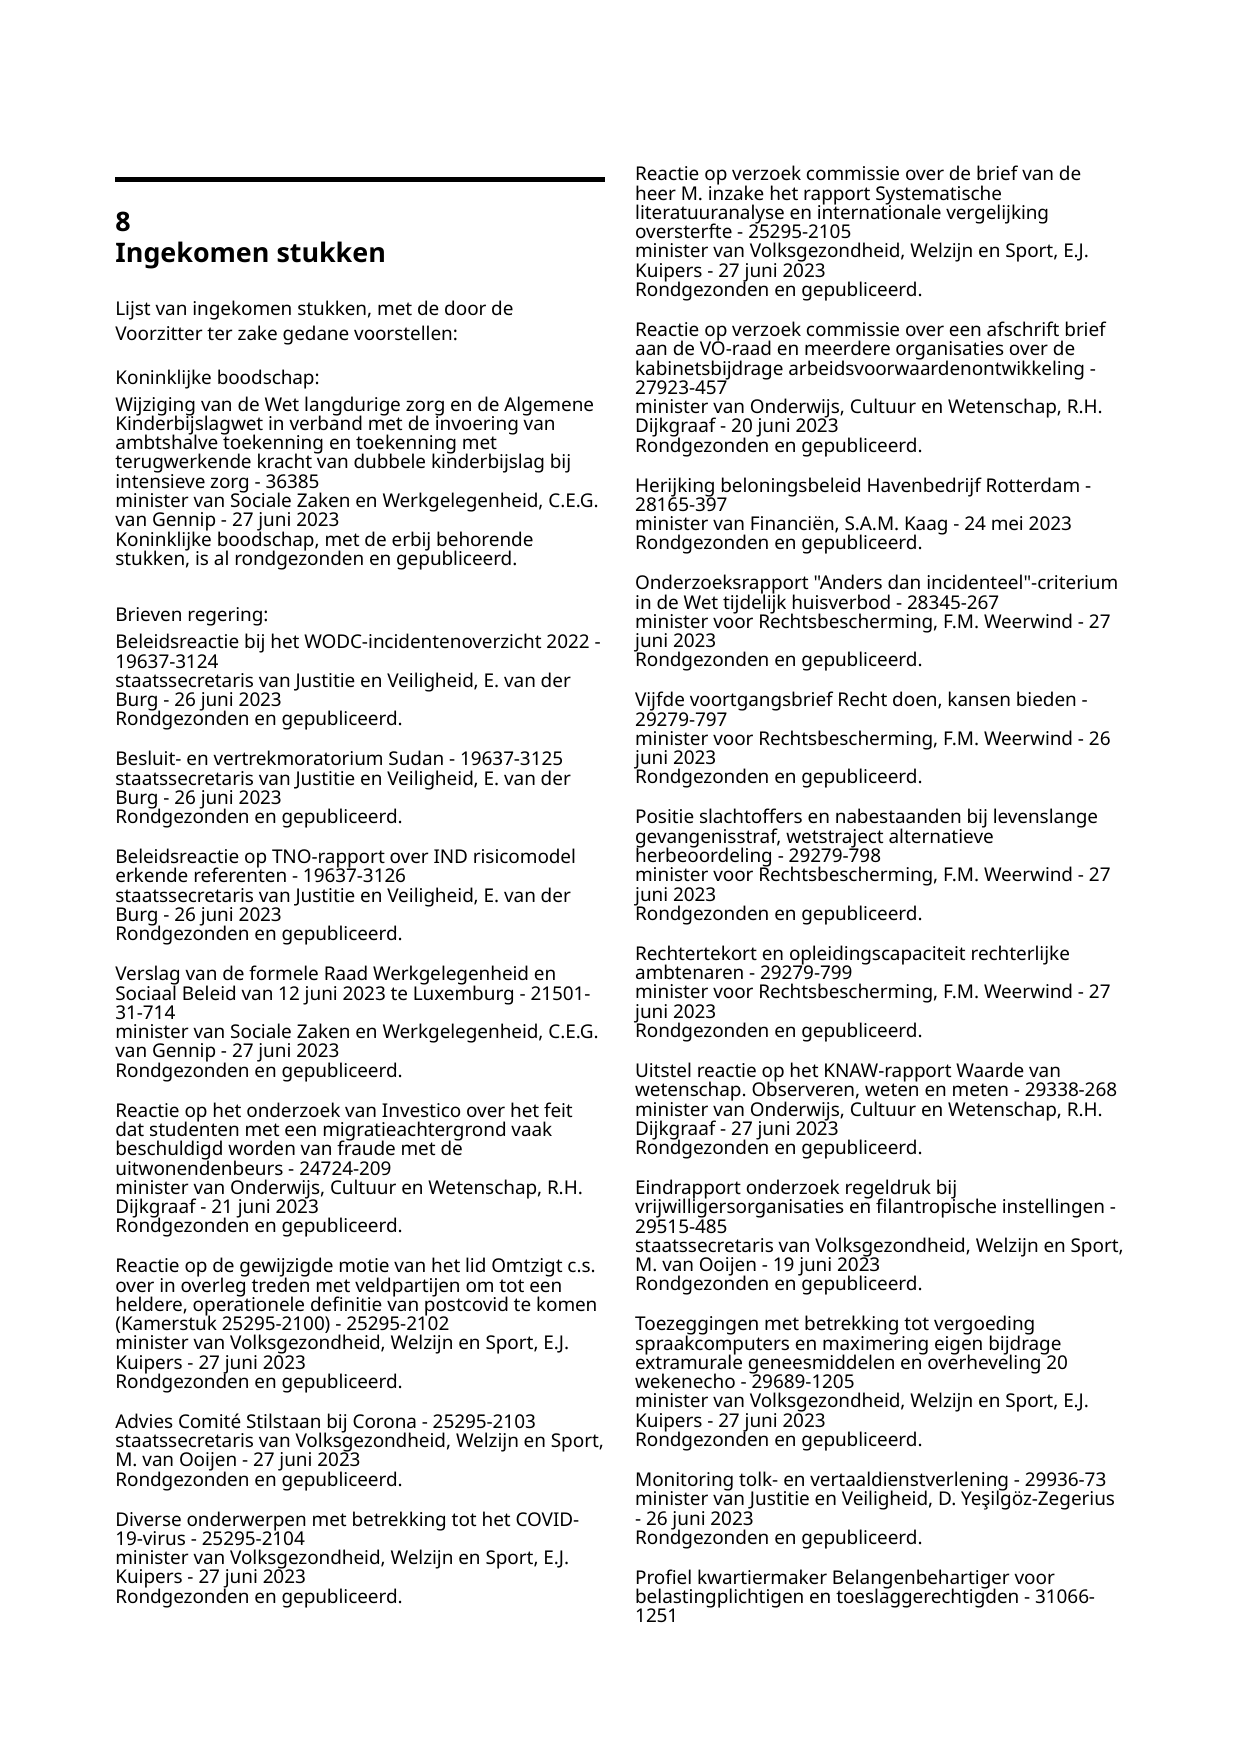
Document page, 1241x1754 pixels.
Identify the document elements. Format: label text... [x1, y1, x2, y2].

text Besluit- en vertrekmoratorium Sudan - 19637-3125 [115, 750, 605, 770]
text Eindrapport onderzoek regeldruk bij vrijwilligersorganisaties en filantropische instellingen - 29515-485 [635, 1179, 1125, 1237]
text Herijking beloningsbeleid Havenbedrijf Rotterdam - 28165-397 [635, 477, 1125, 515]
text minister van Sociale Zaken en Werkgelegenheid, C.E.G. van Gennip - 27 juni 2023 [115, 492, 605, 531]
text Rondgezonden en gepubliceerd. [115, 1588, 605, 1607]
text minister van Onderwijs, Cultuur en Wetenschap, R.H. Dijkgraaf - 27 juni 2023 [635, 1101, 1125, 1139]
text Verslag van de formele Raad Werkgelegenheid en Sociaal Beleid van 12 juni 2023 te Luxemburg - 21501-31-714 [115, 965, 605, 1023]
text Wijziging van de Wet langdurige zorg en de Algemene Kinderbijslagwet in verband met de invoering van ambtshalve toekenning en toekenning met terugwerkende kracht van dubbele kinderbijslag bij intensieve zorg - 36385 [115, 396, 605, 492]
text Uitstel reactie op het KNAW-rapport Waarde van wetenschap. Observeren, weten en meten - 29338-268 [635, 1062, 1125, 1101]
text Advies Comité Stilstaan bij Corona - 25295-2103 [115, 1413, 605, 1432]
text Rechtertekort en opleidingscapaciteit rechterlijke ambtenaren - 29279-799 [635, 945, 1125, 983]
text minister van Volksgezondheid, Welzijn en Sport, E.J. Kuipers - 27 juni 2023 [635, 1392, 1125, 1431]
text minister van Volksgezondheid, Welzijn en Sport, E.J. Kuipers - 27 juni 2023 [115, 1549, 605, 1588]
text staatssecretaris van Volksgezondheid, Welzijn en Sport, M. van Ooijen - 19 juni 2023 [635, 1237, 1125, 1275]
text minister van Sociale Zaken en Werkgelegenheid, C.E.G. van Gennip - 27 juni 2023 [115, 1023, 605, 1062]
text staatssecretaris van Justitie en Veiligheid, E. van der Burg - 26 juni 2023 [115, 672, 605, 710]
text Rondgezonden en gepubliceerd. [115, 925, 605, 944]
text minister van Volksgezondheid, Welzijn en Sport, E.J. Kuipers - 27 juni 2023 [115, 1334, 605, 1373]
text Brieven regering: [115, 602, 605, 627]
text minister van Financiën, S.A.M. Kaag - 24 mei 2023 [635, 515, 1125, 534]
text Rondgezonden en gepubliceerd. [635, 437, 1125, 456]
text Rondgezonden en gepubliceerd. [635, 1139, 1125, 1158]
text Rondgezonden en gepubliceerd. [115, 1471, 605, 1490]
text minister van Onderwijs, Cultuur en Wetenschap, R.H. Dijkgraaf - 20 juni 2023 [635, 398, 1125, 437]
text Positie slachtoffers en nabestaanden bij levenslange gevangenisstraf, wetstraject alternatieve herbeoordeling - 29279-798 [635, 808, 1125, 866]
text minister van Volksgezondheid, Welzijn en Sport, E.J. Kuipers - 27 juni 2023 [635, 242, 1125, 281]
text 8 [115, 203, 605, 239]
text Koninklijke boodschap: [115, 364, 605, 390]
text Reactie op verzoek commissie over een afschrift brief aan de VO-raad en meerdere organisaties over de kabinetsbijdrage arbeidsvoorwaardenontwikkeling - 27923-457 [635, 321, 1125, 398]
text Rondgezonden en gepubliceerd. [635, 1431, 1125, 1450]
text Reactie op de gewijzigde motie van het lid Omtzigt c.s. over in overleg treden met veldpartijen om tot een heldere, operationele definitie van postcovid te komen (Kamerstuk 25295-2100) - 25295-2102 [115, 1257, 605, 1334]
text Diverse onderwerpen met betrekking tot het COVID-19-virus - 25295-2104 [115, 1511, 605, 1549]
text minister voor Rechtsbescherming, F.M. Weerwind - 27 juni 2023 [635, 613, 1125, 651]
text Rondgezonden en gepubliceerd. [635, 768, 1125, 788]
text minister voor Rechtsbescherming, F.M. Weerwind - 27 juni 2023 [635, 983, 1125, 1022]
text Rondgezonden en gepubliceerd. [635, 1529, 1125, 1548]
text Reactie op verzoek commissie over de brief van de heer M. inzake het rapport Systematische literatuuranalyse en internationale vergelijking oversterfte - 25295-2105 [635, 165, 1125, 242]
text minister van Onderwijs, Cultuur en Wetenschap, R.H. Dijkgraaf - 21 juni 2023 [115, 1179, 605, 1217]
text minister voor Rechtsbescherming, F.M. Weerwind - 27 juni 2023 [635, 866, 1125, 905]
text Profiel kwartiermaker Belangenbehartiger voor belastingplichtigen en toeslaggerechtigden - 31066-1251 [635, 1569, 1125, 1627]
text Onderzoeksrapport "Anders dan incidenteel"-criterium in de Wet tijdelijk huisverbod - 28345-267 [635, 574, 1125, 613]
text Rondgezonden en gepubliceerd. [635, 1275, 1125, 1295]
text Reactie op het onderzoek van Investico over het feit dat studenten met een migratieachtergrond vaak beschuldigd worden van fraude met de uitwonendenbeurs - 24724-209 [115, 1102, 605, 1179]
text Ingekomen stukken [115, 239, 605, 283]
text Rondgezonden en gepubliceerd. [635, 651, 1125, 671]
text staatssecretaris van Volksgezondheid, Welzijn en Sport, M. van Ooijen - 27 juni 2023 [115, 1432, 605, 1471]
text Rondgezonden en gepubliceerd. [115, 710, 605, 730]
text minister van Justitie en Veiligheid, D. Yeşilgöz-Zegerius - 26 juni 2023 [635, 1490, 1125, 1529]
text Toezeggingen met betrekking tot vergoeding spraakcomputers en maximering eigen bijdrage extramurale geneesmiddelen en overheveling 20 wekenecho - 29689-1205 [635, 1315, 1125, 1392]
text Rondgezonden en gepubliceerd. [115, 1217, 605, 1237]
text Beleidsreactie op TNO-rapport over IND risicomodel erkende referenten - 19637-3126 [115, 848, 605, 887]
text Koninklijke boodschap, met de erbij behorende stukken, is al rondgezonden en gepubliceerd. [115, 531, 605, 569]
text Lijst van ingekomen stukken, met de door de Voorzitter ter zake gedane voorstellen: [115, 295, 605, 346]
text staatssecretaris van Justitie en Veiligheid, E. van der Burg - 26 juni 2023 [115, 887, 605, 925]
text Beleidsreactie bij het WODC-incidentenoverzicht 2022 - 19637-3124 [115, 633, 605, 672]
text minister voor Rechtsbescherming, F.M. Weerwind - 26 juni 2023 [635, 730, 1125, 768]
text Rondgezonden en gepubliceerd. [115, 1373, 605, 1392]
text staatssecretaris van Justitie en Veiligheid, E. van der Burg - 26 juni 2023 [115, 770, 605, 808]
text Rondgezonden en gepubliceerd. [635, 534, 1125, 554]
text Rondgezonden en gepubliceerd. [115, 808, 605, 827]
text Rondgezonden en gepubliceerd. [635, 281, 1125, 300]
text Vijfde voortgangsbrief Recht doen, kansen bieden - 29279-797 [635, 691, 1125, 730]
text Rondgezonden en gepubliceerd. [635, 905, 1125, 924]
text Rondgezonden en gepubliceerd. [115, 1062, 605, 1081]
text Monitoring tolk- en vertaaldienstverlening - 29936-73 [635, 1471, 1125, 1490]
text Rondgezonden en gepubliceerd. [635, 1022, 1125, 1041]
